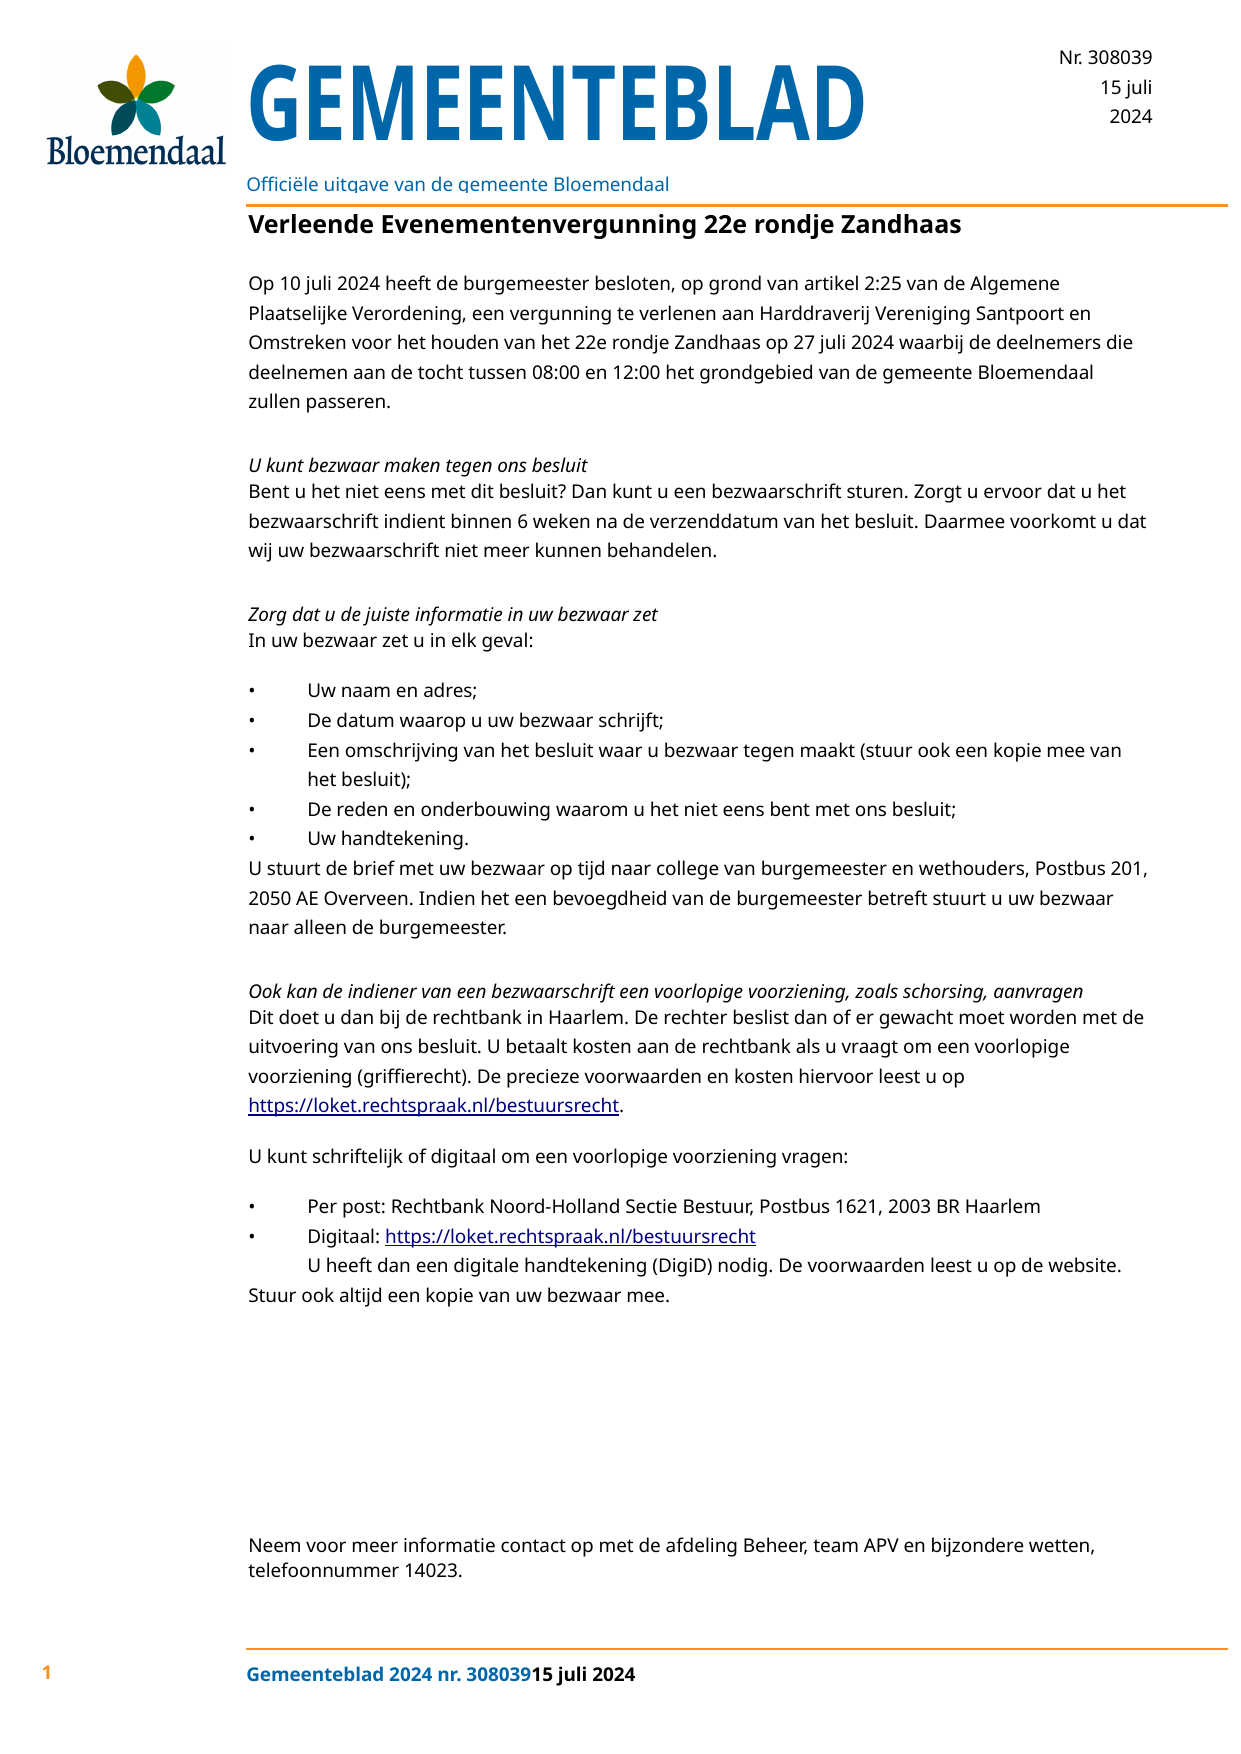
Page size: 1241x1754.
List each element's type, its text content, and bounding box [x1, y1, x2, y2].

list De datum waarop u uw bezwaar schrijft; [248, 707, 1152, 733]
text Zorg dat u de juiste informatie in uw bezwaar zet [248, 601, 1152, 627]
list Uw naam en adres; [248, 678, 1152, 703]
text Neem voor meer informatie contact op met de afdeling Beheer, team APV en bijzondere wetten, telefoonnummer 14023. [248, 1532, 1152, 1583]
list Een omschrijving van het besluit waar u bezwaar tegen maakt (stuur ook een kopie mee van het besluit); [248, 737, 1152, 792]
text U stuurt de brief met uw bezwaar op tijd naar college van burgemeester en wethouders, Postbus 201, 2050 AE Overveen. Indien het een bevoegdheid van de burgemeester betreft stuurt u uw bezwaar naar alleen de burgemeester. [248, 855, 1152, 940]
text U kunt schriftelijk of digitaal om een voorlopige voorziening vragen: [248, 1143, 1152, 1169]
list De reden en onderbouwing waarom u het niet eens bent met ons besluit; [248, 796, 1152, 822]
list Digitaal: https://loket.rechtspraak.nl/bestuursrecht [248, 1223, 1152, 1249]
list Per post: Rechtbank Noord-Holland Sectie Bestuur, Postbus 1621, 2003 BR Haarlem [248, 1193, 1152, 1219]
text Stuur ook altijd een kopie van uw bezwaar mee. [248, 1282, 1152, 1308]
list U heeft dan een digitale handtekening (DigiD) nodig. De voorwaarden leest u op de website. [248, 1253, 1152, 1278]
text U kunt bezwaar maken tegen ons besluit [248, 453, 1152, 478]
picture [41, 47, 231, 172]
text Dit doet u dan bij de rechtbank in Haarlem. De rechter beslist dan of er gewacht moet worden met de uitvoering van ons besluit. U betaalt kosten aan de rechtbank als u vraagt om een voorlopige voorziening (griffierecht). De precieze voorwaarden en kosten hiervoor leest u op https://loket.rechtspraak.nl/bestuursrecht. [248, 1004, 1152, 1118]
list Uw handtekening. [248, 826, 1152, 851]
text Ook kan de indiener van een bezwaarschrift een voorlopige voorziening, zoals schorsing, aanvragen [248, 978, 1152, 1004]
text Op 10 juli 2024 heeft de burgemeester besloten, op grond van artikel 2:25 van de Algemene Plaatselijke Verordening, een vergunning te verlenen aan Harddraverij Vereniging Santpoort en Omstreken voor het houden van het 22e rondje Zandhaas op 27 juli 2024 waarbij de deelnemers die deelnemen aan de tocht tussen 08:00 en 12:00 het grondgebied van de gemeente Bloemendaal zullen passeren. [248, 270, 1152, 414]
text Verleende Evenementenvergunning 22e rondje Zandhaas [248, 207, 1152, 241]
text Bent u het niet eens met dit besluit? Dan kunt u een bezwaarschrift sturen. Zorgt u ervoor dat u het bezwaarschrift indient binnen 6 weken na de verzenddatum van het besluit. Daarmee voorkomt u dat wij uw bezwaarschrift niet meer kunnen behandelen. [248, 478, 1152, 563]
text In uw bezwaar zet u in elk geval: [248, 627, 1152, 653]
